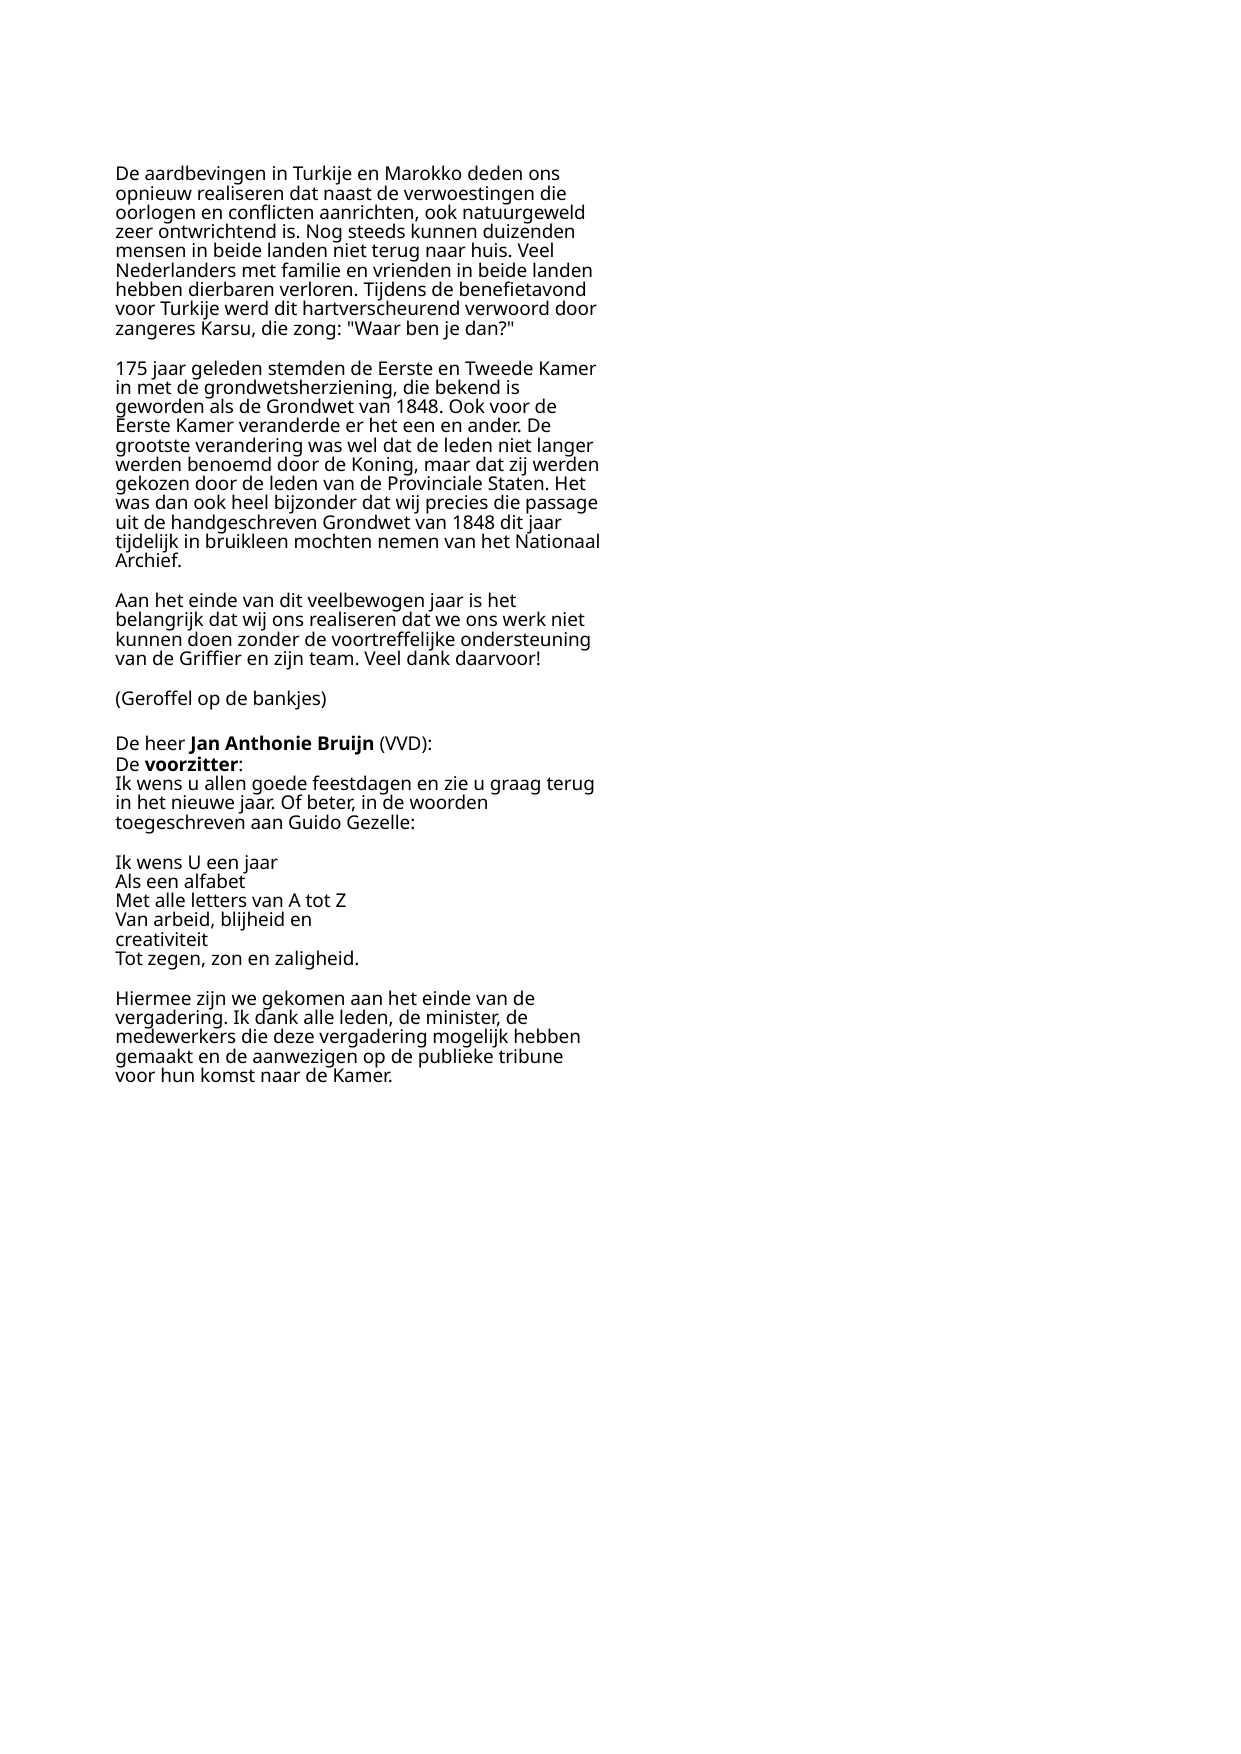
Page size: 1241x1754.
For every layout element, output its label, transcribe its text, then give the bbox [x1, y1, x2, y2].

text Tot zegen, zon en zaligheid. [115, 950, 605, 969]
text creativiteit [115, 931, 605, 950]
text Ik wens u allen goede feestdagen en zie u graag terug in het nieuwe jaar. Of beter, in de woorden toegeschreven aan Guido Gezelle: [115, 775, 605, 833]
text De voorzitter: [115, 756, 605, 775]
text Ik wens U een jaar [115, 854, 605, 873]
text De aardbevingen in Turkije en Marokko deden ons opnieuw realiseren dat naast de verwoestingen die oorlogen en conflicten aanrichten, ook natuurgeweld zeer ontwrichtend is. Nog steeds kunnen duizenden mensen in beide landen niet terug naar huis. Veel Nederlanders met familie en vrienden in beide landen hebben dierbaren verloren. Tijdens de benefietavond voor Turkije werd dit hartverscheurend verwoord door zangeres Karsu, die zong: "Waar ben je dan?" [115, 165, 605, 339]
text Met alle letters van A tot Z [115, 892, 605, 911]
text Van arbeid, blijheid en [115, 911, 605, 931]
text 175 jaar geleden stemden de Eerste en Tweede Kamer in met de grondwetsherziening, die bekend is geworden als de Grondwet van 1848. Ook voor de Eerste Kamer veranderde er het een en ander. De grootste verandering was wel dat de leden niet langer werden benoemd door de Koning, maar dat zij werden gekozen door de leden van de Provinciale Staten. Het was dan ook heel bijzonder dat wij precies die passage uit de handgeschreven Grondwet van 1848 dit jaar tijdelijk in bruikleen mochten nemen van het Nationaal Archief. [115, 359, 605, 571]
text Aan het einde van dit veelbewogen jaar is het belangrijk dat wij ons realiseren dat we ons werk niet kunnen doen zonder de voortreffelijke ondersteuning van de Griffier en zijn team. Veel dank daarvoor! [115, 592, 605, 669]
text De heer Jan Anthonie Bruijn (VVD): [115, 730, 605, 756]
text (Geroffel op de bankjes) [115, 690, 605, 709]
text Als een alfabet [115, 873, 605, 892]
text Hiermee zijn we gekomen aan het einde van de vergadering. Ik dank alle leden, de minister, de medewerkers die deze vergadering mogelijk hebben gemaakt en de aanwezigen op de publieke tribune voor hun komst naar de Kamer. [115, 990, 605, 1086]
